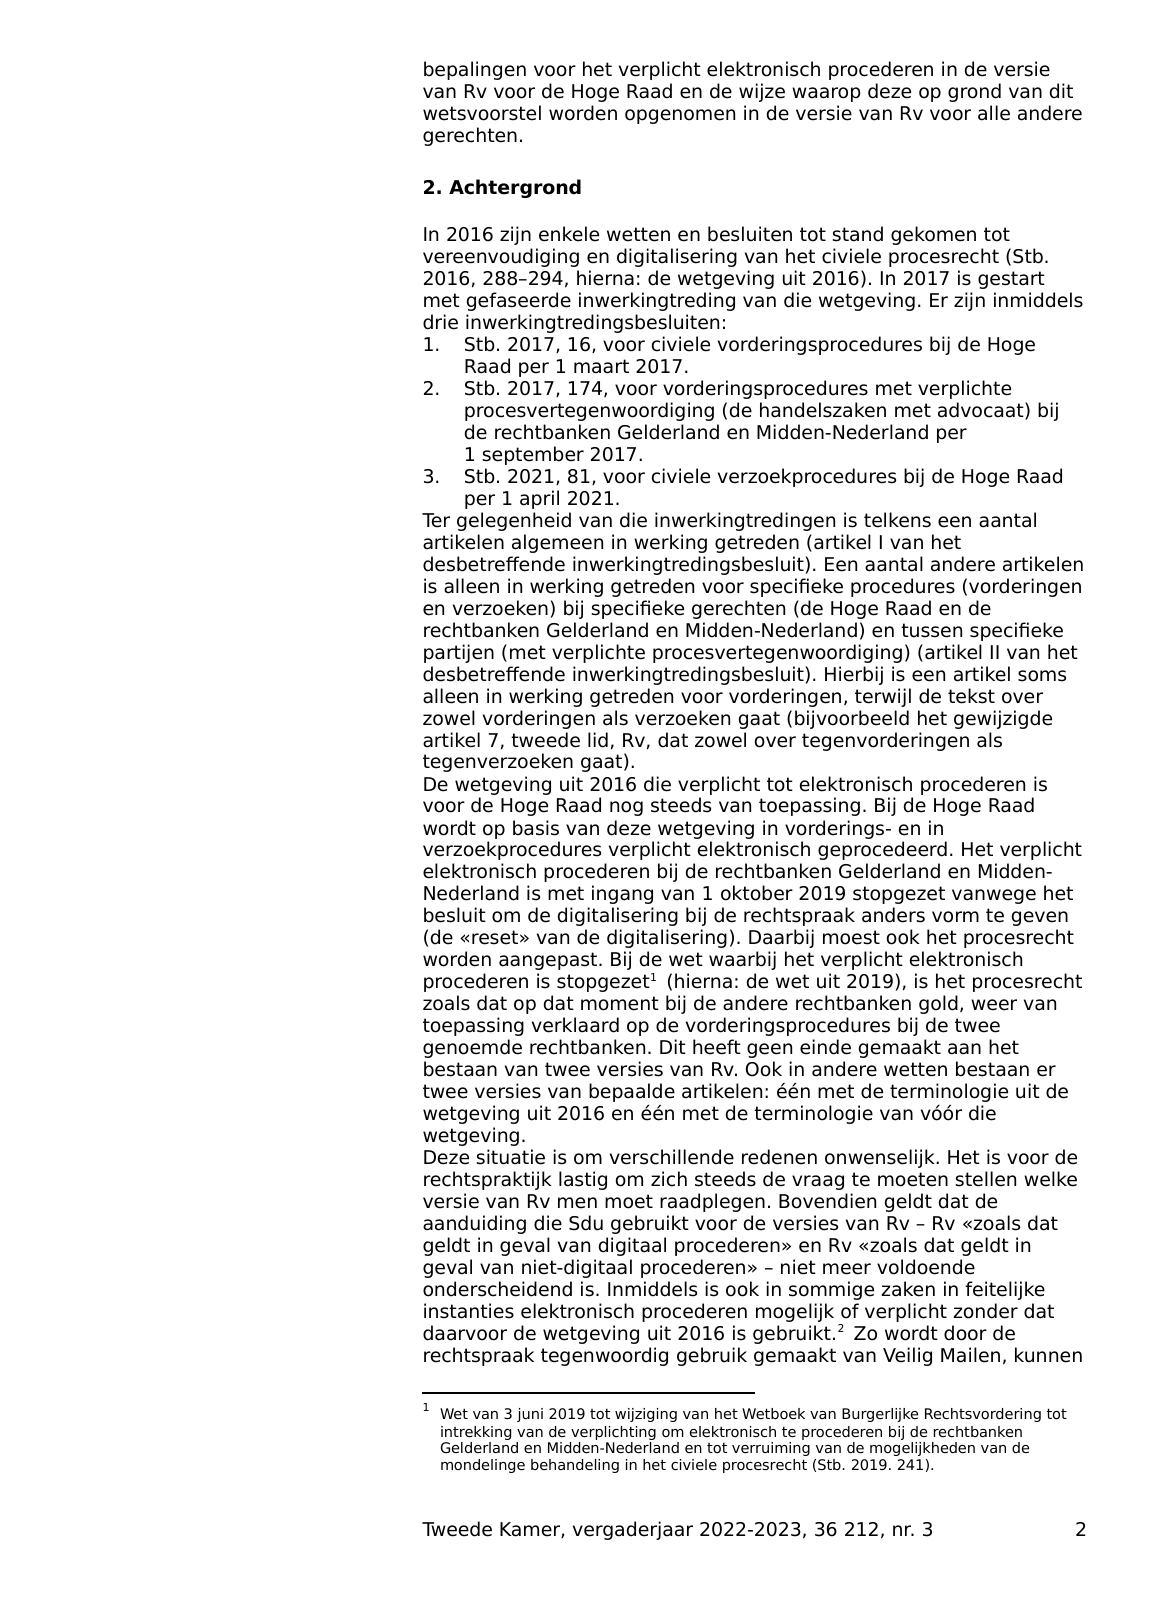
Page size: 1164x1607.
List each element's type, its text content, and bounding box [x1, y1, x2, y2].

text 1. Stb. 2017, 16, voor civiele vorderingsprocedures bij de Hoge Raad per 1 maart 2017. [422, 334, 1087, 378]
text 3. Stb. 2021, 81, voor civiele verzoekprocedures bij de Hoge Raad per 1 april 2021. [422, 466, 1087, 510]
text bepalingen voor het verplicht elektronisch procederen in de versie van Rv voor de Hoge Raad en de wijze waarop deze op grond van dit wetsvoorstel worden opgenomen in de versie van Rv voor alle andere gerechten. [422, 59, 1087, 147]
text 2. Stb. 2017, 174, voor vorderingsprocedures met verplichte procesvertegenwoordiging (de handelszaken met advocaat) bij de rechtbanken Gelderland en Midden-Nederland per 1 september 2017. [422, 378, 1087, 466]
text In 2016 zijn enkele wetten en besluiten tot stand gekomen tot vereenvoudiging en digitalisering van het civiele procesrecht (Stb. 2016, 288–294, hierna: de wetgeving uit 2016). In 2017 is gestart met gefaseerde inwerkingtreding van die wetgeving. Er zijn inmiddels drie inwerkingtredingsbesluiten: [422, 224, 1087, 334]
text Deze situatie is om verschillende redenen onwenselijk. Het is voor de rechtspraktijk lastig om zich steeds de vraag te moeten stellen welke versie van Rv men moet raadplegen. Bovendien geldt dat de aanduiding die Sdu gebruikt voor de versies van Rv – Rv «zoals dat geldt in geval van digitaal procederen» en Rv «zoals dat geldt in geval van niet-digitaal procederen» – niet meer voldoende onderscheidend is. Inmiddels is ook in sommige zaken in feitelijke instanties elektronisch procederen mogelijk of verplicht zonder dat daarvoor de wetgeving uit 2016 is gebruikt. Zo wordt door de rechtspraak tegenwoordig gebruik gemaakt van Veilig Mailen, kunnen [422, 1147, 1087, 1367]
text De wetgeving uit 2016 die verplicht tot elektronisch procederen is voor de Hoge Raad nog steeds van toepassing. Bij de Hoge Raad wordt op basis van deze wetgeving in vorderings- en in verzoekprocedures verplicht elektronisch geprocedeerd. Het verplicht elektronisch procederen bij de rechtbanken Gelderland en Midden-Nederland is met ingang van 1 oktober 2019 stopgezet vanwege het besluit om de digitalisering bij de rechtspraak anders vorm te geven (de «reset» van de digitalisering). Daarbij moest ook het procesrecht worden aangepast. Bij de wet waarbij het verplicht elektronisch procederen is stopgezet (hierna: de wet uit 2019), is het procesrecht zoals dat op dat moment bij de andere rechtbanken gold, weer van toepassing verklaard op de vorderingsprocedures bij de twee genoemde rechtbanken. Dit heeft geen einde gemaakt aan het bestaan van twee versies van Rv. Ook in andere wetten bestaan er twee versies van bepaalde artikelen: één met de terminologie uit de wetgeving uit 2016 en één met de terminologie van vóór die wetgeving. [422, 773, 1087, 1147]
text Wet van 3 juni 2019 tot wijziging van het Wetboek van Burgerlijke Rechtsvordering tot intrekking van de verplichting om elektronisch te procederen bij de rechtbanken Gelderland en Midden-Nederland en tot verruiming van de mogelijkheden van de mondelinge behandeling in het civiele procesrecht (Stb. 2019. 241). [422, 1402, 1087, 1474]
subtitle 2. Achtergrond [422, 177, 1087, 199]
text Ter gelegenheid van die inwerkingtredingen is telkens een aantal artikelen algemeen in werking getreden (artikel I van het desbetreffende inwerkingtredingsbesluit). Een aantal andere artikelen is alleen in werking getreden voor specifieke procedures (vorderingen en verzoeken) bij specifieke gerechten (de Hoge Raad en de rechtbanken Gelderland en Midden-Nederland) en tussen specifieke partijen (met verplichte procesvertegenwoordiging) (artikel II van het desbetreffende inwerkingtredingsbesluit). Hierbij is een artikel soms alleen in werking getreden voor vorderingen, terwijl de tekst over zowel vorderingen als verzoeken gaat (bijvoorbeeld het gewijzigde artikel 7, tweede lid, Rv, dat zowel over tegenvorderingen als tegenverzoeken gaat). [422, 510, 1087, 773]
